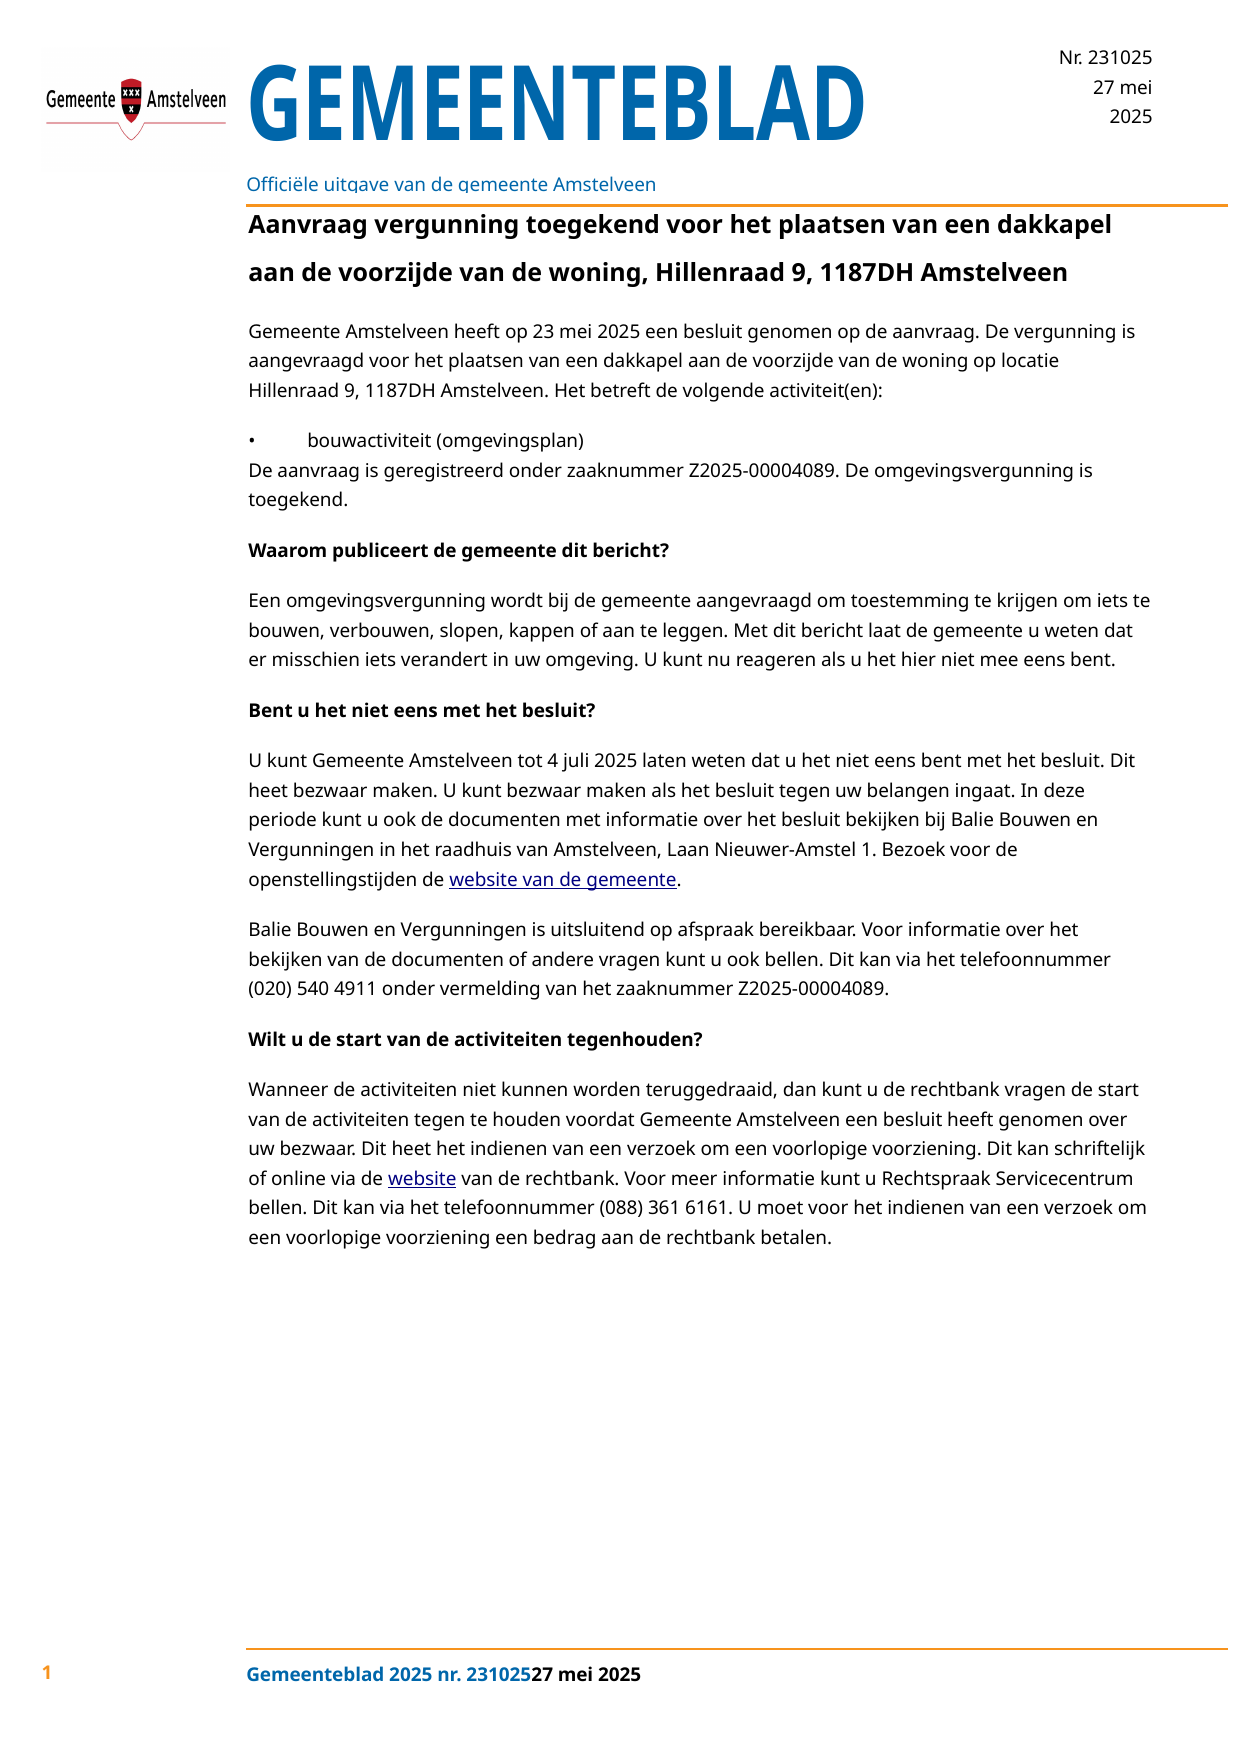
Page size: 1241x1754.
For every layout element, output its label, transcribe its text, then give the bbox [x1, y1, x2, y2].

text Waarom publiceert de gemeente dit bericht? [248, 537, 1152, 563]
text Gemeente Amstelveen heeft op 23 mei 2025 een besluit genomen op de aanvraag. De vergunning is aangevraagd voor het plaatsen van een dakkapel aan de voorzijde van de woning op locatie Hillenraad 9, 1187DH Amstelveen. Het betreft de volgende activiteit(en): [248, 318, 1152, 403]
picture [41, 47, 231, 172]
text Bent u het niet eens met het besluit? [248, 697, 1152, 723]
text Wanneer de activiteiten niet kunnen worden teruggedraaid, dan kunt u de rechtbank vragen de start van de activiteiten tegen te houden voordat Gemeente Amstelveen een besluit heeft genomen over uw bezwaar. Dit heet het indienen van een verzoek om een voorlopige voorziening. Dit kan schriftelijk of online via de website van de rechtbank. Voor meer informatie kunt u Rechtspraak Servicecentrum bellen. Dit kan via het telefoonnummer (088) 361 6161. U moet voor het indienen van een verzoek om een voorlopige voorziening een bedrag aan de rechtbank betalen. [248, 1076, 1152, 1250]
text Balie Bouwen en Vergunningen is uitsluitend op afspraak bereikbaar. Voor informatie over het bekijken van de documenten of andere vragen kunt u ook bellen. Dit kan via het telefoonnummer (020) 540 4911 onder vermelding van het zaaknummer Z2025-00004089. [248, 916, 1152, 1001]
text Wilt u de start van de activiteiten tegenhouden? [248, 1026, 1152, 1052]
text Een omgevingsvergunning wordt bij de gemeente aangevraagd om toestemming te krijgen om iets te bouwen, verbouwen, slopen, kappen of aan te leggen. Met dit bericht laat de gemeente u weten dat er misschien iets verandert in uw omgeving. U kunt nu reageren als u het hier niet mee eens bent. [248, 587, 1152, 672]
list bouwactiviteit (omgevingsplan) [248, 427, 1152, 453]
text De aanvraag is geregistreerd onder zaaknummer Z2025-00004089. De omgevingsvergunning is toegekend. [248, 457, 1152, 512]
text Aanvraag vergunning toegekend voor het plaatsen van een dakkapel aan de voorzijde van de woning, Hillenraad 9, 1187DH Amstelveen [248, 207, 1152, 288]
text U kunt Gemeente Amstelveen tot 4 juli 2025 laten weten dat u het niet eens bent met het besluit. Dit heet bezwaar maken. U kunt bezwaar maken als het besluit tegen uw belangen ingaat. In deze periode kunt u ook de documenten met informatie over het besluit bekijken bij Balie Bouwen en Vergunningen in het raadhuis van Amstelveen, Laan Nieuwer-Amstel 1. Bezoek voor de openstellingstijden de website van de gemeente. [248, 747, 1152, 892]
